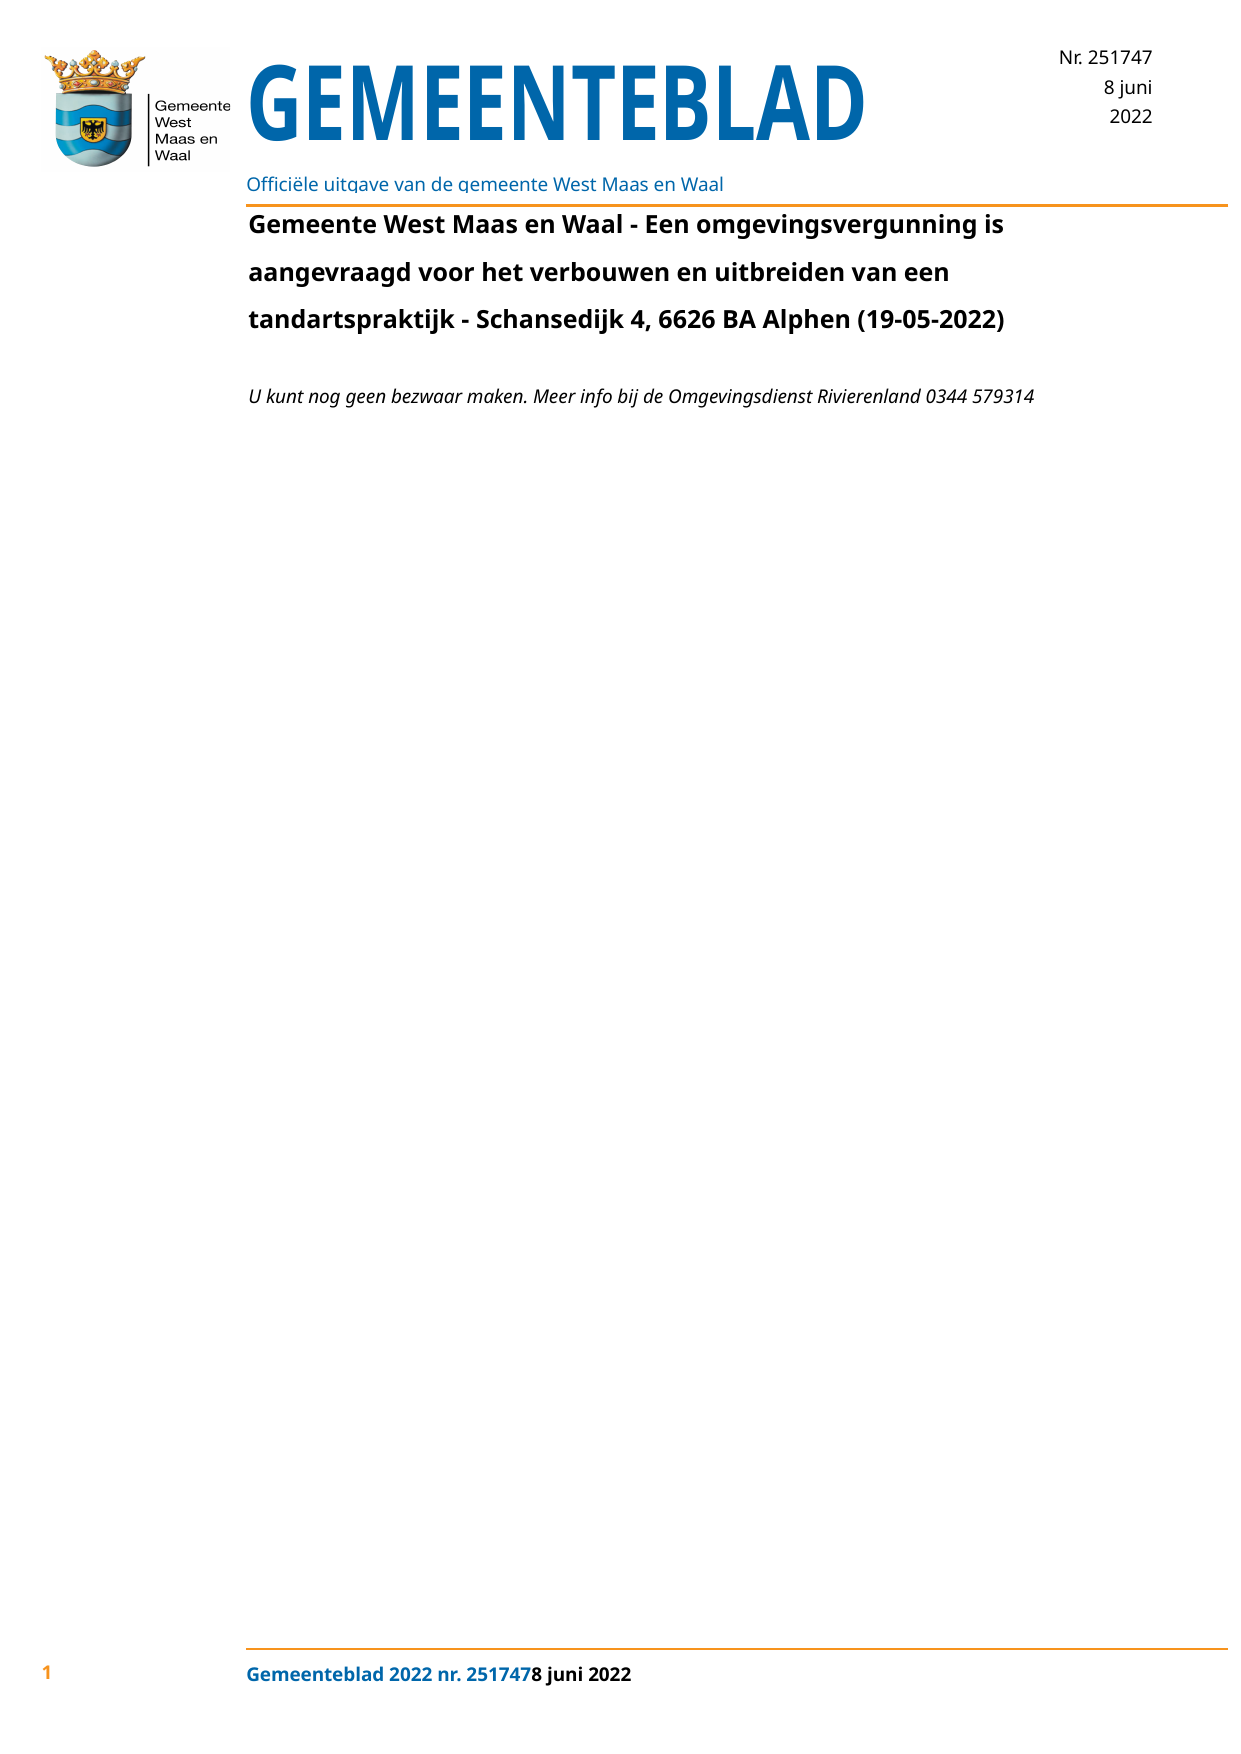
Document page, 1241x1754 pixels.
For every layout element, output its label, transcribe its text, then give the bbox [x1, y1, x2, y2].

picture [41, 47, 231, 172]
text Gemeente West Maas en Waal - Een omgevingsvergunning is aangevraagd voor het verbouwen en uitbreiden van een tandartspraktijk - Schansedijk 4, 6626 BA Alphen (19-05-2022) [248, 207, 1152, 336]
text U kunt nog geen bezwaar maken. Meer info bij de Omgevingsdienst Rivierenland 0344 579314 [248, 384, 1152, 409]
